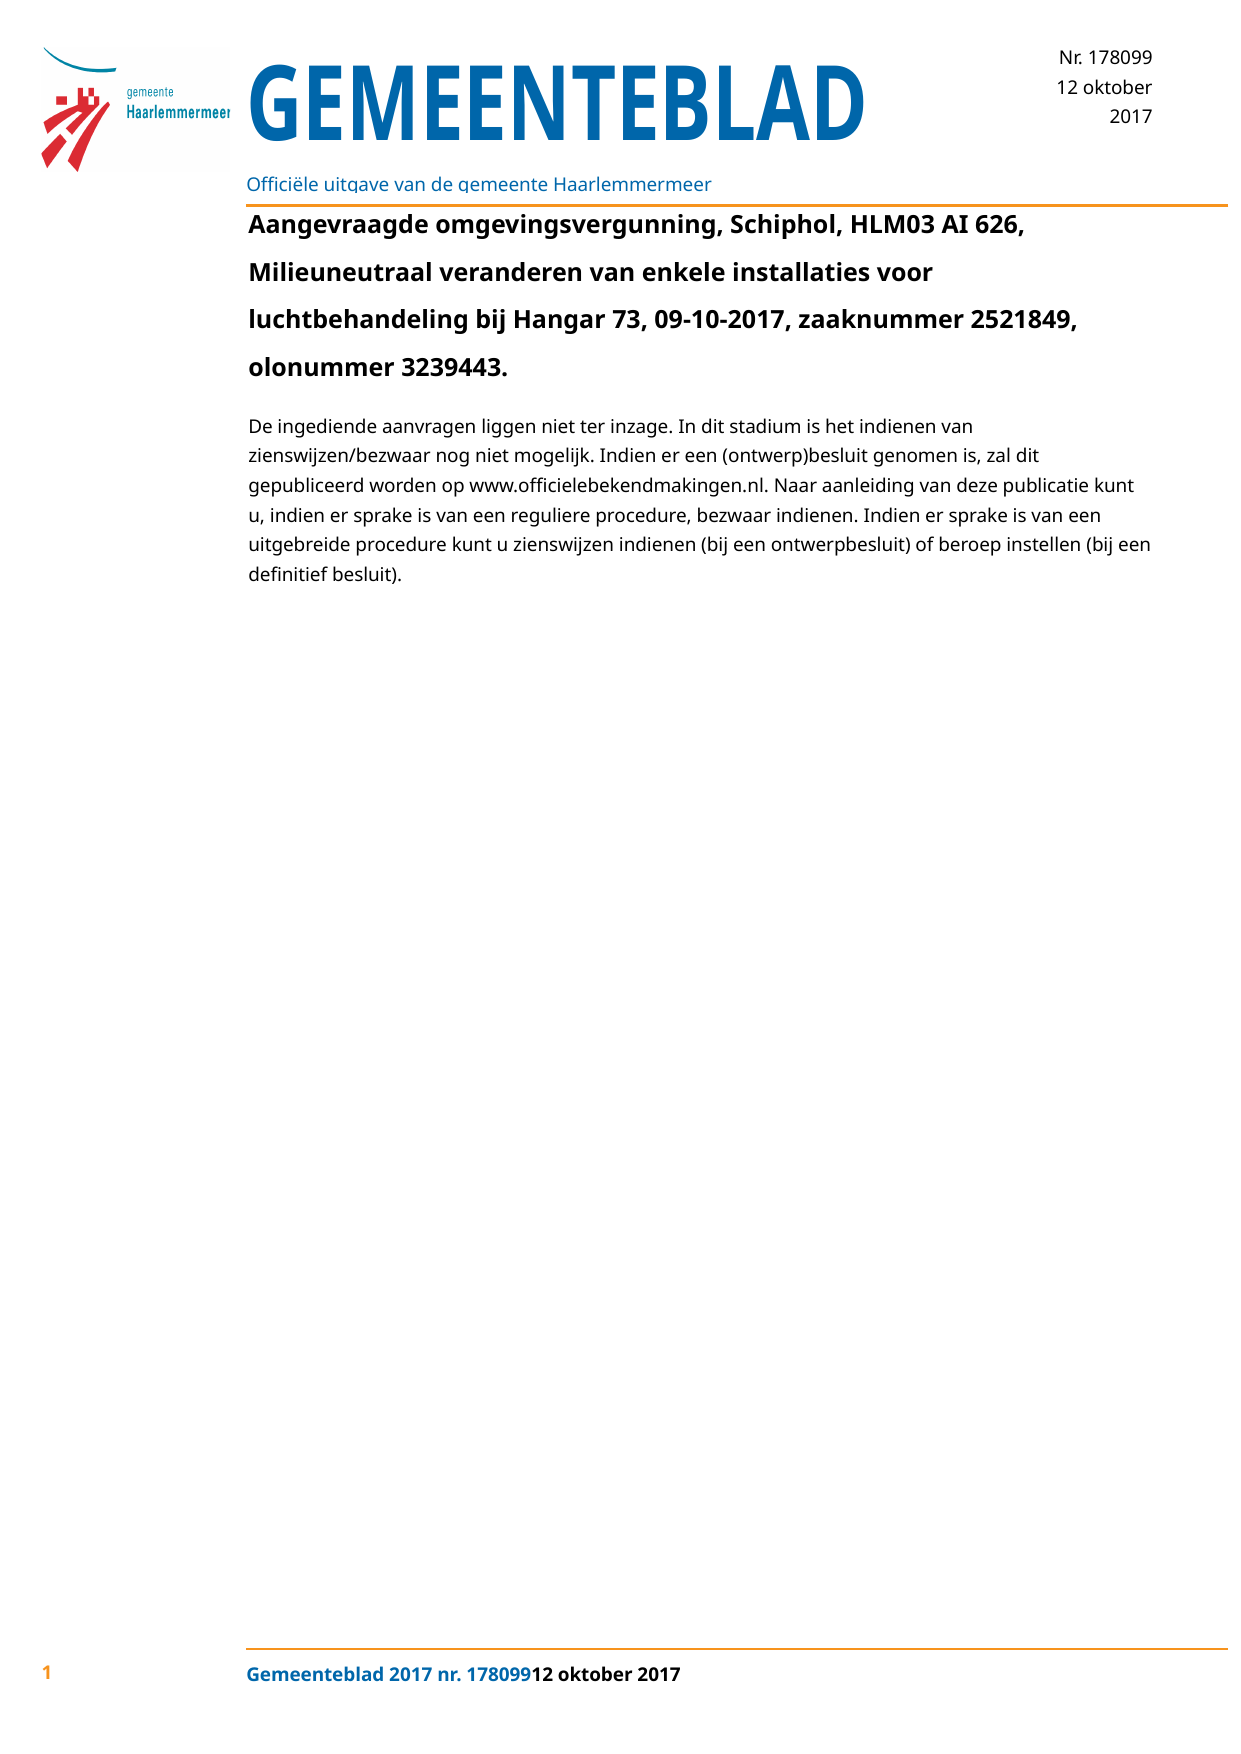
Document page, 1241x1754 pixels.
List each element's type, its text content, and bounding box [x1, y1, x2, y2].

text De ingediende aanvragen liggen niet ter inzage. In dit stadium is het indienen van zienswijzen/bezwaar nog niet mogelijk. Indien er een (ontwerp)besluit genomen is, zal dit gepubliceerd worden op www.officielebekendmakingen.nl. Naar aanleiding van deze publicatie kunt u, indien er sprake is van een reguliere procedure, bezwaar indienen. Indien er sprake is van een uitgebreide procedure kunt u zienswijzen indienen (bij een ontwerpbesluit) of beroep instellen (bij een definitief besluit). [248, 413, 1152, 587]
text Aangevraagde omgevingsvergunning, Schiphol, HLM03 AI 626, Milieuneutraal veranderen van enkele installaties voor luchtbehandeling bij Hangar 73, 09-10-2017, zaaknummer 2521849, olonummer 3239443. [248, 207, 1152, 384]
picture [41, 47, 231, 172]
